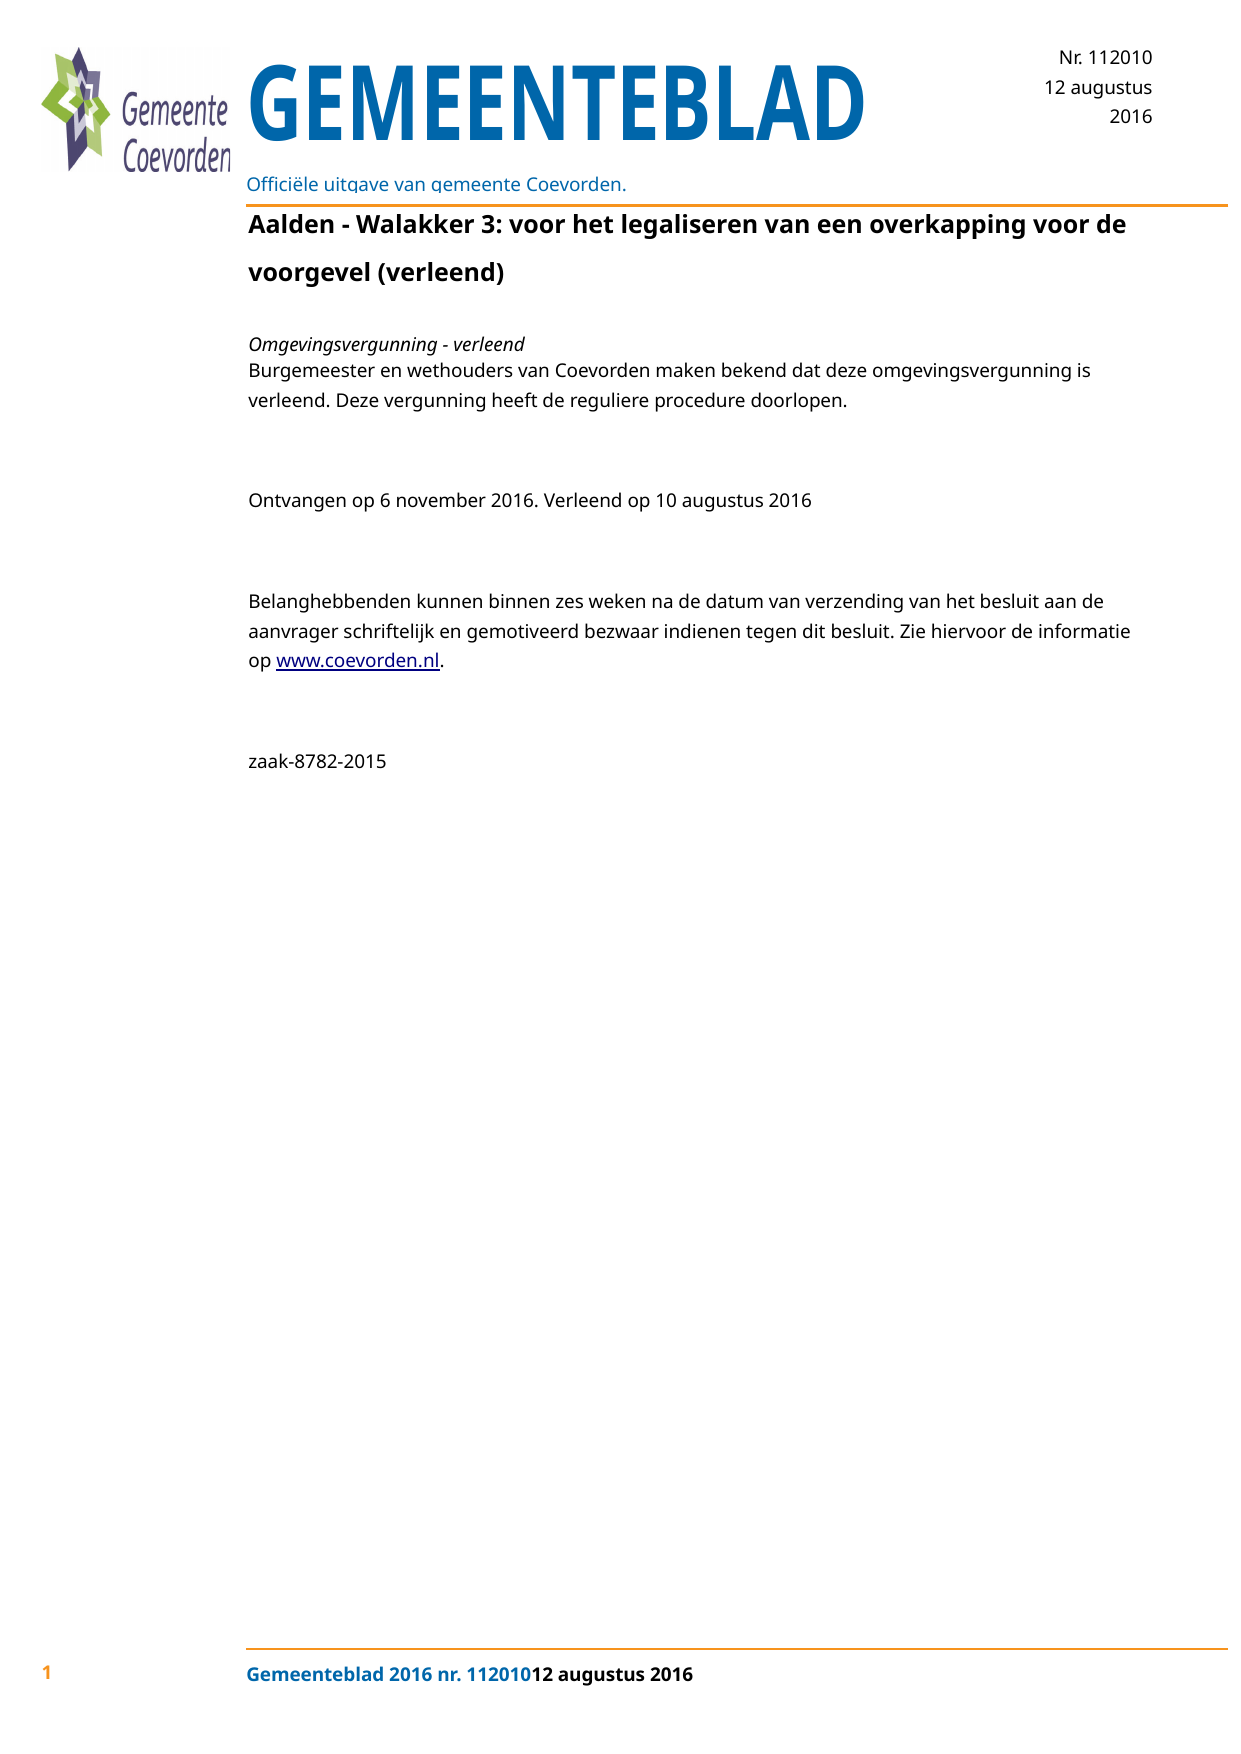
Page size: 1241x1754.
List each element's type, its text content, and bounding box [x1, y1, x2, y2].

text Ontvangen op 6 november 2016. Verleend op 10 augustus 2016 [248, 488, 1152, 513]
text Aalden - Walakker 3: voor het legaliseren van een overkapping voor de voorgevel (verleend) [248, 207, 1152, 288]
text Belanghebbenden kunnen binnen zes weken na de datum van verzending van het besluit aan de aanvrager schriftelijk en gemotiveerd bezwaar indienen tegen dit besluit. Zie hiervoor de informatie op www.coevorden.nl. [248, 588, 1152, 673]
text Burgemeester en wethouders van Coevorden maken bekend dat deze omgevingsvergunning is verleend. Deze vergunning heeft de reguliere procedure doorlopen. [248, 357, 1152, 412]
picture [41, 47, 231, 172]
text zaak-8782-2015 [248, 748, 1152, 774]
text Omgevingsvergunning - verleend [248, 331, 1152, 357]
